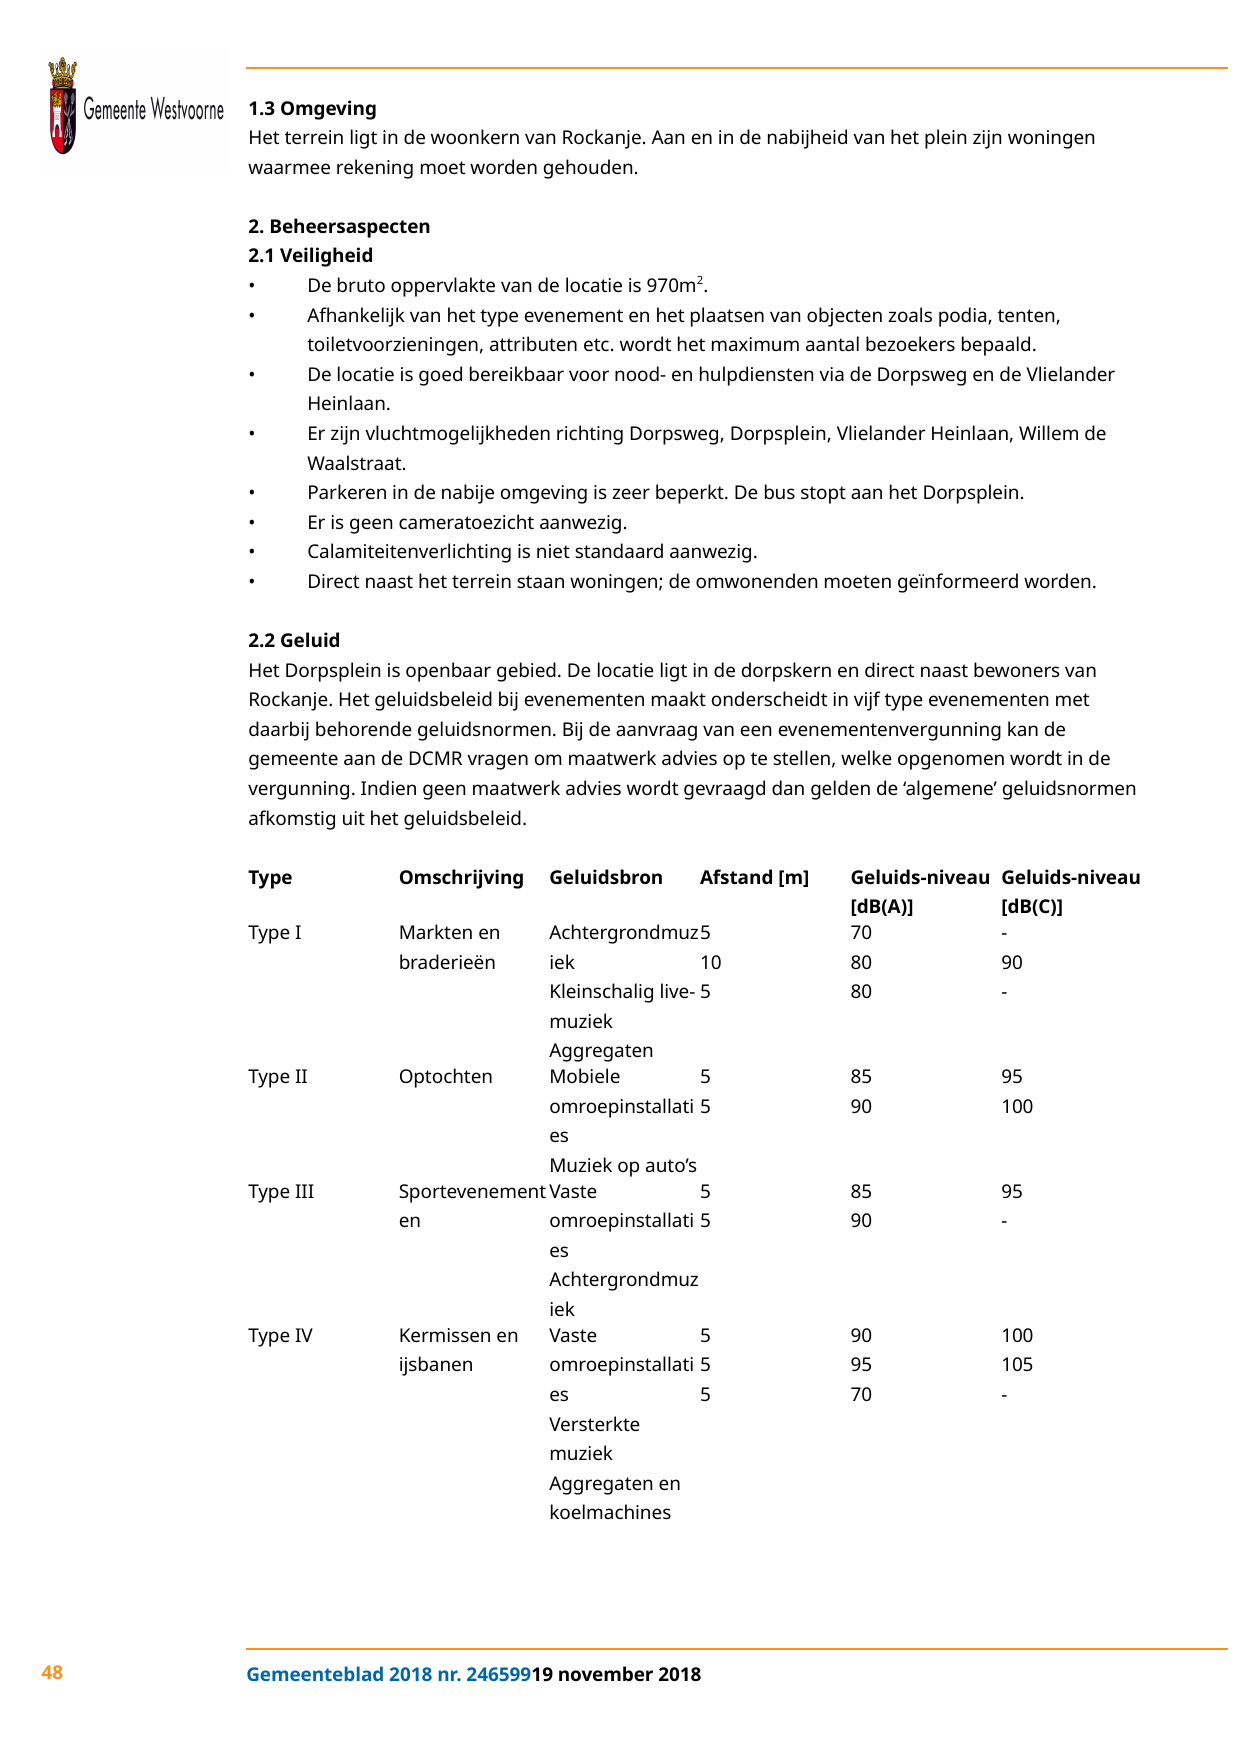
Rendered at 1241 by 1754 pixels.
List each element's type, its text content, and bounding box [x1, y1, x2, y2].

table_cell 85 90 [850, 1178, 1001, 1322]
table_header Omschrijving [399, 864, 549, 919]
text 2.2 Geluid [248, 627, 1152, 653]
text Het terrein ligt in de woonkern van Rockanje. Aan en in de nabijheid van het plein zijn woningen waarmee rekening moet worden gehouden. [248, 124, 1152, 180]
list Calamiteitenverlichting is niet standaard aanwezig. [248, 538, 1152, 564]
table_header Geluidsbron [549, 864, 700, 919]
list De bruto oppervlakte van de locatie is 970m2. [248, 272, 1152, 298]
table_header Afstand [m] [700, 864, 850, 919]
table_cell 95 100 [1001, 1064, 1152, 1178]
table_cell Vaste omroepinstallaties Versterkte muziek Aggregaten en koelmachines [549, 1322, 700, 1525]
table_cell 70 80 80 [850, 919, 1001, 1063]
list De locatie is goed bereikbaar voor nood- en hulpdiensten via de Dorpsweg en de Vlielander Heinlaan. [248, 361, 1152, 416]
text 2. Beheersaspecten [248, 213, 1152, 239]
list Parkeren in de nabije omgeving is zeer beperkt. De bus stopt aan het Dorpsplein. [248, 479, 1152, 505]
table_cell 5 5 [700, 1064, 850, 1178]
table_cell Kermissen en ijsbanen [399, 1322, 549, 1525]
list Er is geen cameratoezicht aanwezig. [248, 509, 1152, 535]
table_header Geluids-niveau [dB(C)] [1001, 864, 1152, 919]
table_cell - 90 - [1001, 919, 1152, 1063]
table_header Type [248, 864, 398, 919]
list Er zijn vluchtmogelijkheden richting Dorpsweg, Dorpsplein, Vlielander Heinlaan, Willem de Waalstraat. [248, 420, 1152, 476]
table_cell Markten en braderieën [399, 919, 549, 1063]
table_cell 5 5 5 [700, 1322, 850, 1525]
list Direct naast het terrein staan woningen; de omwonenden moeten geïnformeerd worden. [248, 568, 1152, 594]
table_cell Achtergrondmuziek Kleinschalig live-muziek Aggregaten [549, 919, 700, 1063]
table_cell Sportevenementen [399, 1178, 549, 1322]
table_cell Type IV [248, 1322, 398, 1525]
table_header Geluids-niveau [dB(A)] [850, 864, 1001, 919]
table_cell Type III [248, 1178, 398, 1322]
list Afhankelijk van het type evenement en het plaatsen van objecten zoals podia, tenten, toiletvoorzieningen, attributen etc. wordt het maximum aantal bezoekers bepaald. [248, 302, 1152, 357]
picture [41, 47, 231, 172]
table_cell Type I [248, 919, 398, 1063]
table_cell 85 90 [850, 1064, 1001, 1178]
table_cell 95 - [1001, 1178, 1152, 1322]
table_cell 100 105 - [1001, 1322, 1152, 1525]
table_cell 5 5 [700, 1178, 850, 1322]
table_cell Type II [248, 1064, 398, 1178]
table_cell Vaste omroepinstallaties Achtergrondmuziek [549, 1178, 700, 1322]
table_cell Optochten [399, 1064, 549, 1178]
table_cell 5 10 5 [700, 919, 850, 1063]
text Het Dorpsplein is openbaar gebied. De locatie ligt in de dorpskern en direct naast bewoners van Rockanje. Het geluidsbeleid bij evenementen maakt onderscheidt in vijf type evenementen met daarbij behorende geluidsnormen. Bij de aanvraag van een evenementenvergunning kan de gemeente aan de DCMR vragen om maatwerk advies op te stellen, welke opgenomen wordt in de vergunning. Indien geen maatwerk advies wordt gevraagd dan gelden de ‘algemene’ geluidsnormen afkomstig uit het geluidsbeleid. [248, 657, 1152, 831]
text 1.3 Omgeving [248, 95, 1152, 121]
table_cell Mobiele omroepinstallaties Muziek op auto’s [549, 1064, 700, 1178]
table_cell 90 95 70 [850, 1322, 1001, 1525]
text 2.1 Veiligheid [248, 243, 1152, 268]
